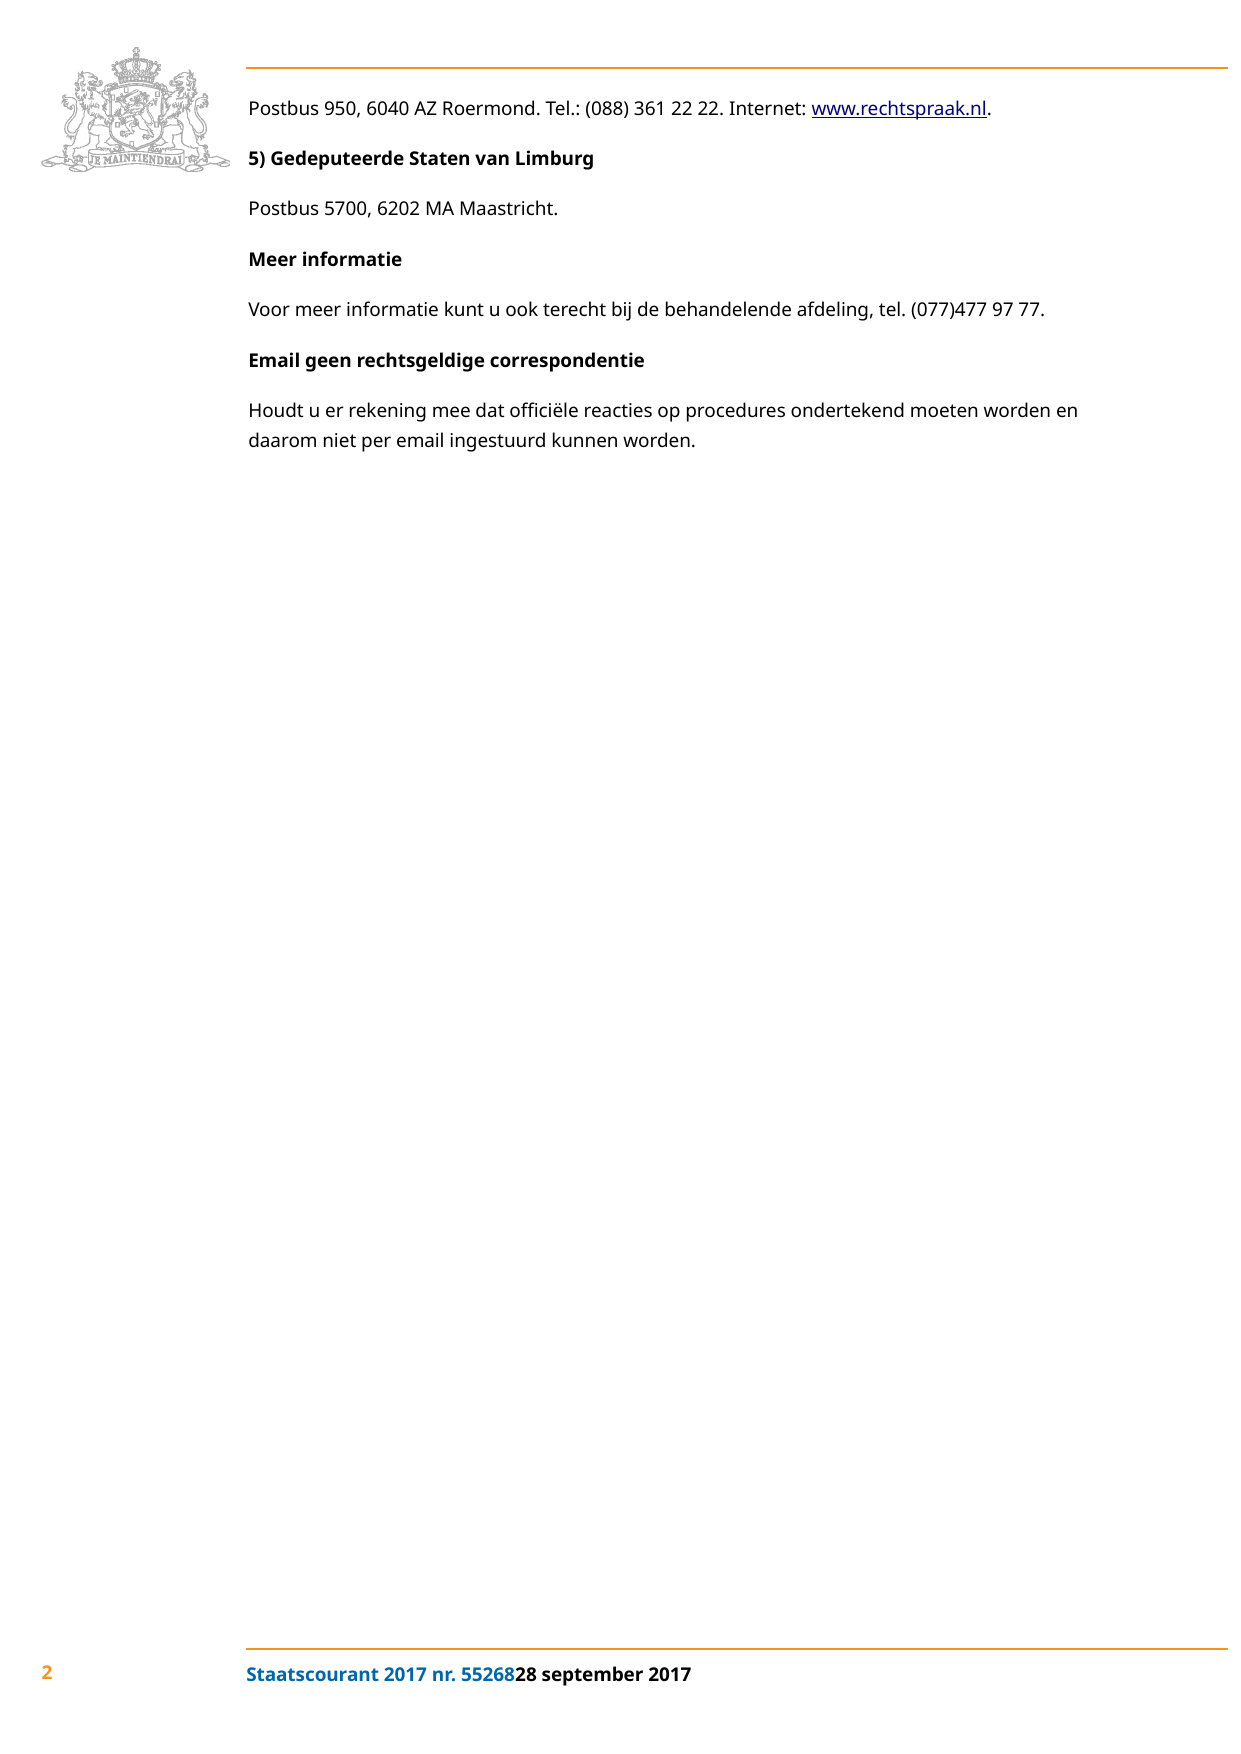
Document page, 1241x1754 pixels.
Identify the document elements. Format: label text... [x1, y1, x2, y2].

picture [41, 47, 231, 172]
text Postbus 950, 6040 AZ Roermond. Tel.: (088) 361 22 22. Internet: www.rechtspraak.nl. [248, 95, 1152, 121]
text Postbus 5700, 6202 MA Maastricht. [248, 196, 1152, 221]
text Voor meer informatie kunt u ook terecht bij de behandelende afdeling, tel. (077)477 97 77. [248, 296, 1152, 322]
text Houdt u er rekening mee dat officiële reacties op procedures ondertekend moeten worden en daarom niet per email ingestuurd kunnen worden. [248, 397, 1152, 453]
text Email geen rechtsgeldige correspondentie [248, 347, 1152, 373]
text Meer informatie [248, 246, 1152, 272]
text 5) Gedeputeerde Staten van Limburg [248, 145, 1152, 171]
